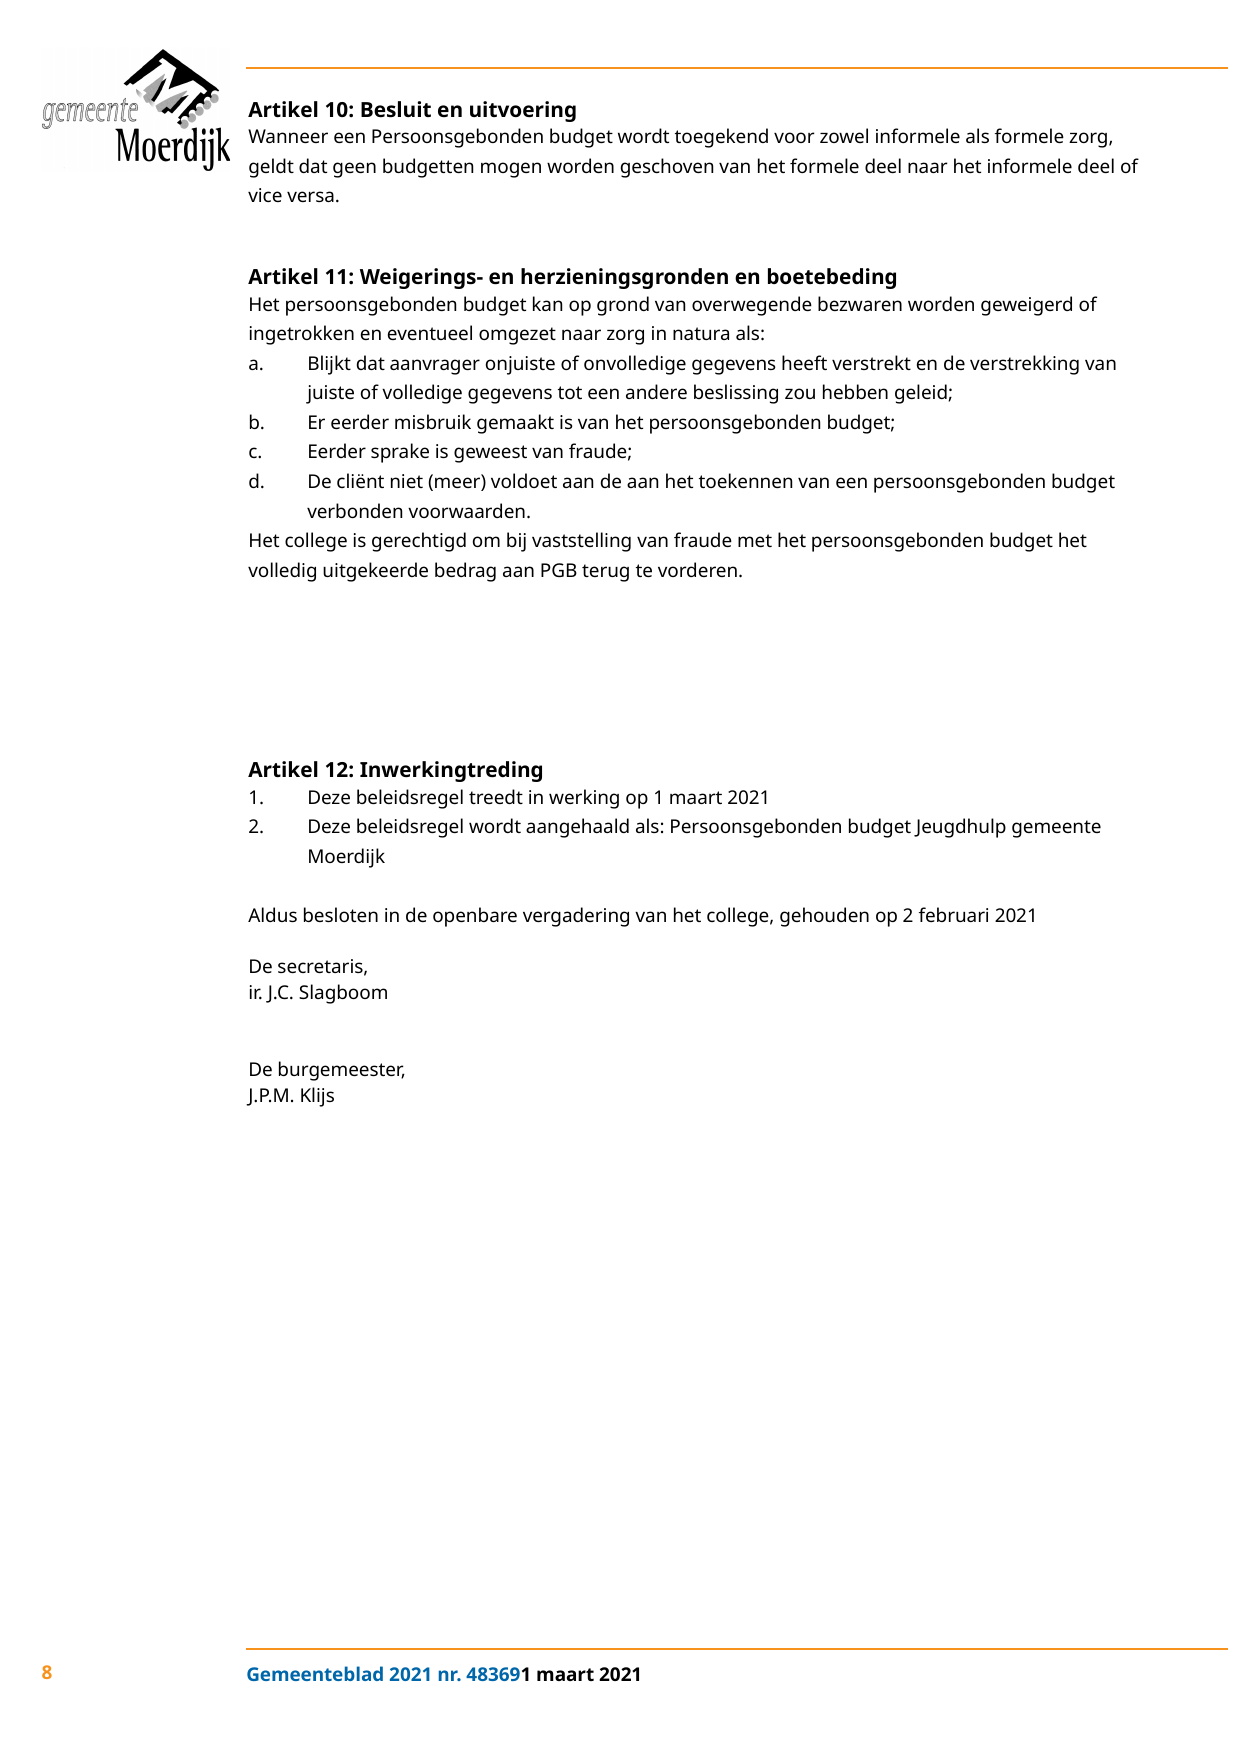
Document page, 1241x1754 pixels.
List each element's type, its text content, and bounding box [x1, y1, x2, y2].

text Artikel 10: Besluit en uitvoering [248, 95, 1152, 123]
text ir. J.C. Slagboom [248, 979, 1152, 1005]
text Het college is gerechtigd om bij vaststelling van fraude met het persoonsgebonden budget het volledig uitgekeerde bedrag aan PGB terug te vorderen. [248, 527, 1152, 583]
text Wanneer een Persoonsgebonden budget wordt toegekend voor zowel informele als formele zorg, geldt dat geen budgetten mogen worden geschoven van het formele deel naar het informele deel of vice versa. [248, 123, 1152, 208]
list Deze beleidsregel treedt in werking op 1 maart 2021 [248, 784, 1152, 809]
list Deze beleidsregel wordt aangehaald als: Persoonsgebonden budget Jeugdhulp gemeente Moerdijk [248, 813, 1152, 869]
text J.P.M. Klijs [248, 1082, 1152, 1108]
text Artikel 12: Inwerkingtreding [248, 755, 1152, 784]
text De burgemeester, [248, 1057, 1152, 1082]
list De cliënt niet (meer) voldoet aan de aan het toekennen van een persoonsgebonden budget verbonden voorwaarden. [248, 468, 1152, 524]
text Het persoonsgebonden budget kan op grond van overwegende bezwaren worden geweigerd of ingetrokken en eventueel omgezet naar zorg in natura als: [248, 291, 1152, 346]
text Artikel 11: Weigerings- en herzieningsgronden en boetebeding [248, 262, 1152, 291]
list Er eerder misbruik gemaakt is van het persoonsgebonden budget; [248, 409, 1152, 435]
picture [41, 47, 231, 172]
text De secretaris, [248, 954, 1152, 979]
text Aldus besloten in de openbare vergadering van het college, gehouden op 2 februari 2021 [248, 902, 1152, 928]
list Blijkt dat aanvrager onjuiste of onvolledige gegevens heeft verstrekt en de verstrekking van juiste of volledige gegevens tot een andere beslissing zou hebben geleid; [248, 350, 1152, 405]
list Eerder sprake is geweest van fraude; [248, 439, 1152, 464]
